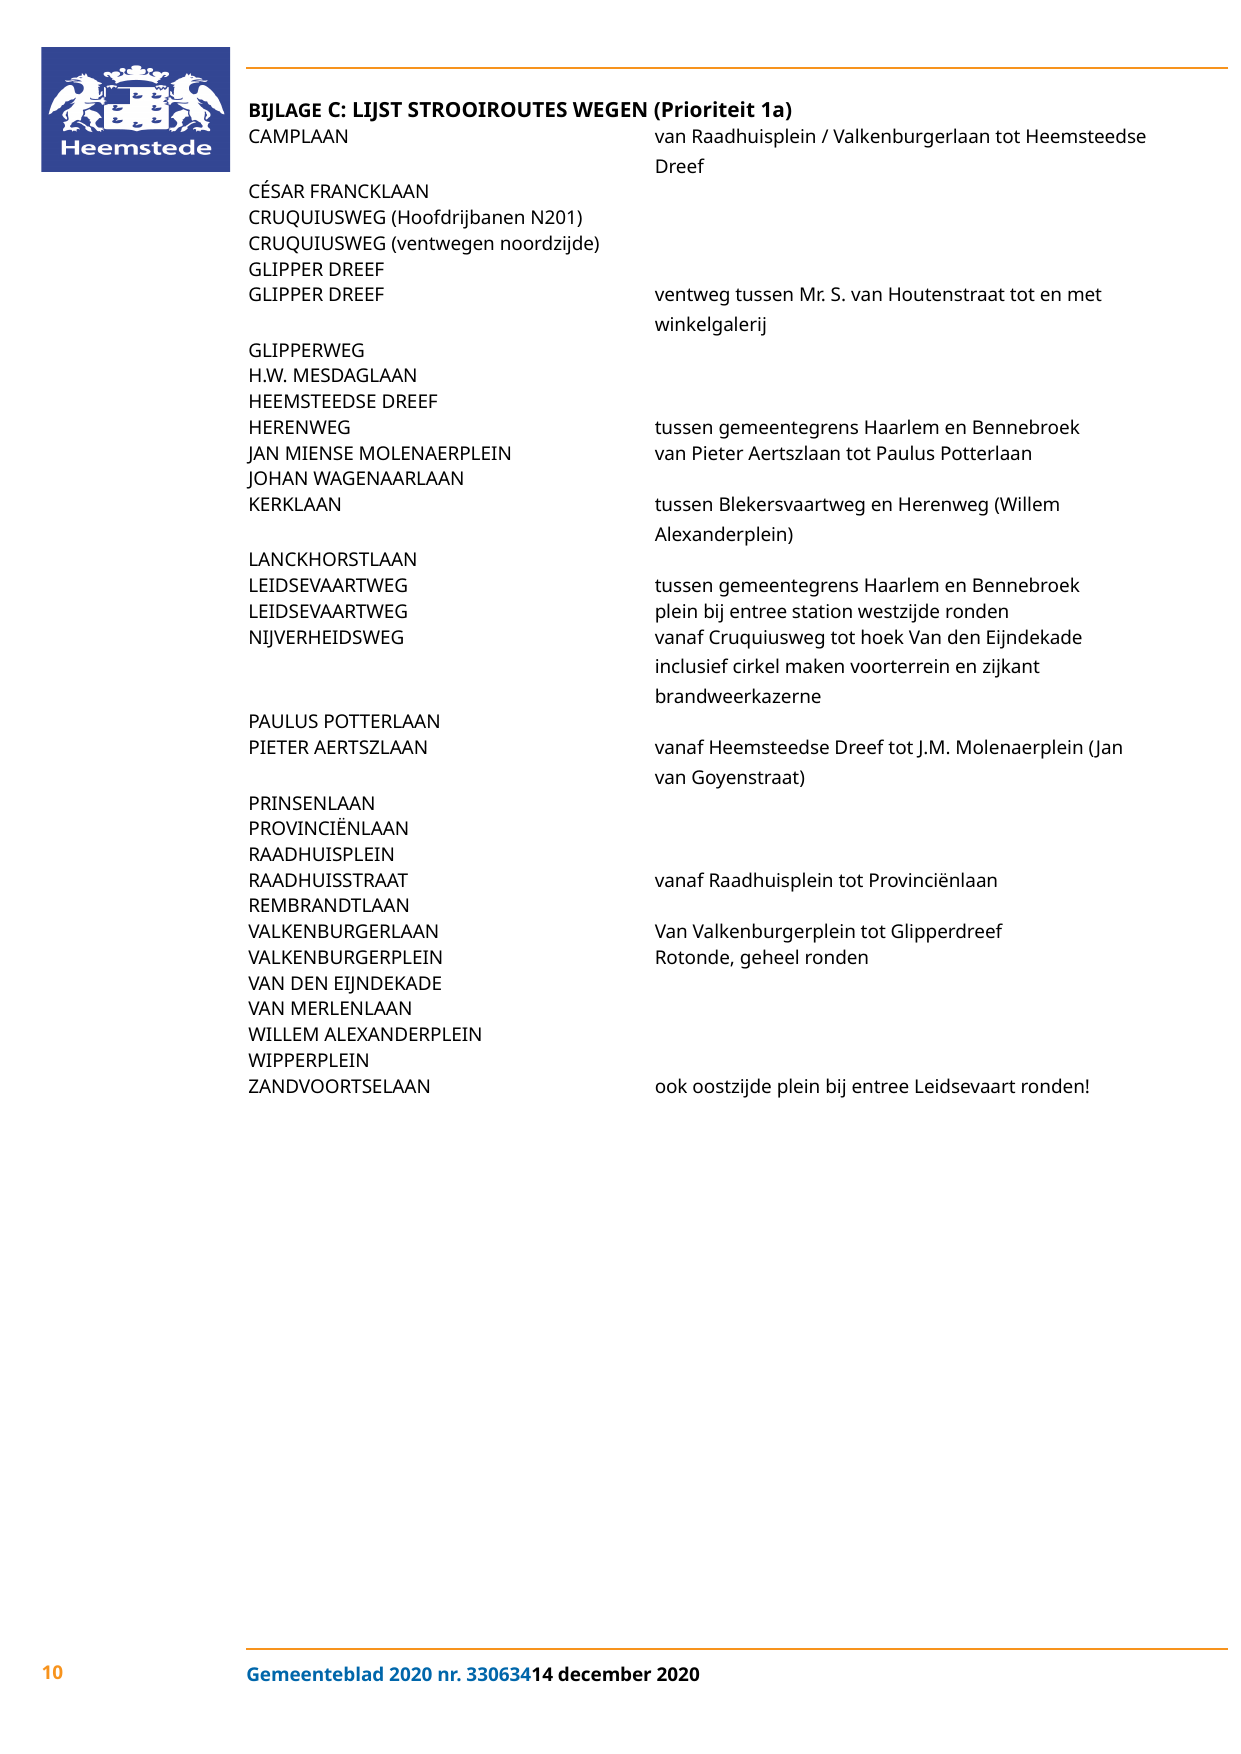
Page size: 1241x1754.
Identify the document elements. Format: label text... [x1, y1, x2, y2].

table_cell plein bij entree station westzijde ronden [655, 598, 1152, 624]
table_cell [655, 466, 1152, 491]
table_cell tussen Blekersvaartweg en Herenweg (Willem Alexanderplein) [655, 491, 1152, 547]
table_cell van Pieter Aertszlaan tot Paulus Potterlaan [655, 440, 1152, 466]
table_cell HERENWEG [248, 414, 654, 440]
table_cell tussen gemeentegrens Haarlem en Bennebroek [655, 573, 1152, 598]
table_cell [655, 1047, 1152, 1073]
table_header van Raadhuisplein / Valkenburgerlaan tot Heemsteedse Dreef [655, 124, 1152, 179]
table_cell Rotonde, geheel ronden [655, 944, 1152, 970]
table_cell ZANDVOORTSELAAN [248, 1073, 654, 1098]
table_cell WIPPERPLEIN [248, 1047, 654, 1073]
picture [41, 47, 231, 172]
table_cell LEIDSEVAARTWEG [248, 598, 654, 624]
table_cell [655, 970, 1152, 996]
table_cell GLIPPER DREEF [248, 256, 654, 282]
table_cell [655, 1021, 1152, 1047]
table_cell RAADHUISSTRAAT [248, 867, 654, 893]
table_cell PRINSENLAAN [248, 790, 654, 816]
table_cell [655, 256, 1152, 282]
table_cell [655, 709, 1152, 734]
table_cell [655, 996, 1152, 1021]
table_cell PIETER AERTSZLAAN [248, 735, 654, 790]
table_cell CÉSAR FRANCKLAAN [248, 179, 654, 204]
table_cell [655, 816, 1152, 841]
table_cell LEIDSEVAARTWEG [248, 573, 654, 598]
table_cell VALKENBURGERPLEIN [248, 944, 654, 970]
table_cell LANCKHORSTLAAN [248, 547, 654, 572]
table_cell vanaf Heemsteedse Dreef tot J.M. Molenaerplein (Jan van Goyenstraat) [655, 735, 1152, 790]
table_cell HEEMSTEEDSE DREEF [248, 389, 654, 414]
table_cell [655, 841, 1152, 867]
table_cell H.W. MESDAGLAAN [248, 363, 654, 388]
table_cell ventweg tussen Mr. S. van Houtenstraat tot en met winkelgalerij [655, 282, 1152, 337]
table_cell RAADHUISPLEIN [248, 841, 654, 867]
table_cell KERKLAAN [248, 491, 654, 547]
table_cell VALKENBURGERLAAN [248, 919, 654, 944]
table_cell ook oostzijde plein bij entree Leidsevaart ronden! [655, 1073, 1152, 1098]
table_cell VAN DEN EIJNDEKADE [248, 970, 654, 996]
table_cell vanaf Cruquiusweg tot hoek Van den Eijndekade inclusief cirkel maken voorterrein en zijkant brandweerkazerne [655, 624, 1152, 709]
table_cell CRUQUIUSWEG (ventwegen noordzijde) [248, 230, 654, 256]
table_cell CRUQUIUSWEG (Hoofdrijbanen N201) [248, 205, 654, 230]
table_cell [655, 230, 1152, 256]
table_cell [655, 547, 1152, 572]
table_cell VAN MERLENLAAN [248, 996, 654, 1021]
table_cell [655, 893, 1152, 918]
table_cell WILLEM ALEXANDERPLEIN [248, 1021, 654, 1047]
table_cell tussen gemeentegrens Haarlem en Bennebroek [655, 414, 1152, 440]
table_cell REMBRANDTLAAN [248, 893, 654, 918]
table_cell GLIPPER DREEF [248, 282, 654, 337]
table_cell Van Valkenburgerplein tot Glipperdreef [655, 919, 1152, 944]
table_cell GLIPPERWEG [248, 337, 654, 363]
text BIJLAGE C: LIJST STROOIROUTES WEGEN (Prioriteit 1a) [248, 95, 1152, 123]
table_cell JOHAN WAGENAARLAAN [248, 466, 654, 491]
table_cell [655, 205, 1152, 230]
table_cell NIJVERHEIDSWEG [248, 624, 654, 709]
table_cell PAULUS POTTERLAAN [248, 709, 654, 734]
table_cell PROVINCIËNLAAN [248, 816, 654, 841]
table_header CAMPLAAN [248, 124, 654, 179]
table_cell [655, 389, 1152, 414]
table_cell [655, 790, 1152, 816]
table_cell vanaf Raadhuisplein tot Provinciënlaan [655, 867, 1152, 893]
table_cell [655, 363, 1152, 388]
table_cell [655, 179, 1152, 204]
table_cell JAN MIENSE MOLENAERPLEIN [248, 440, 654, 466]
table_cell [655, 337, 1152, 363]
